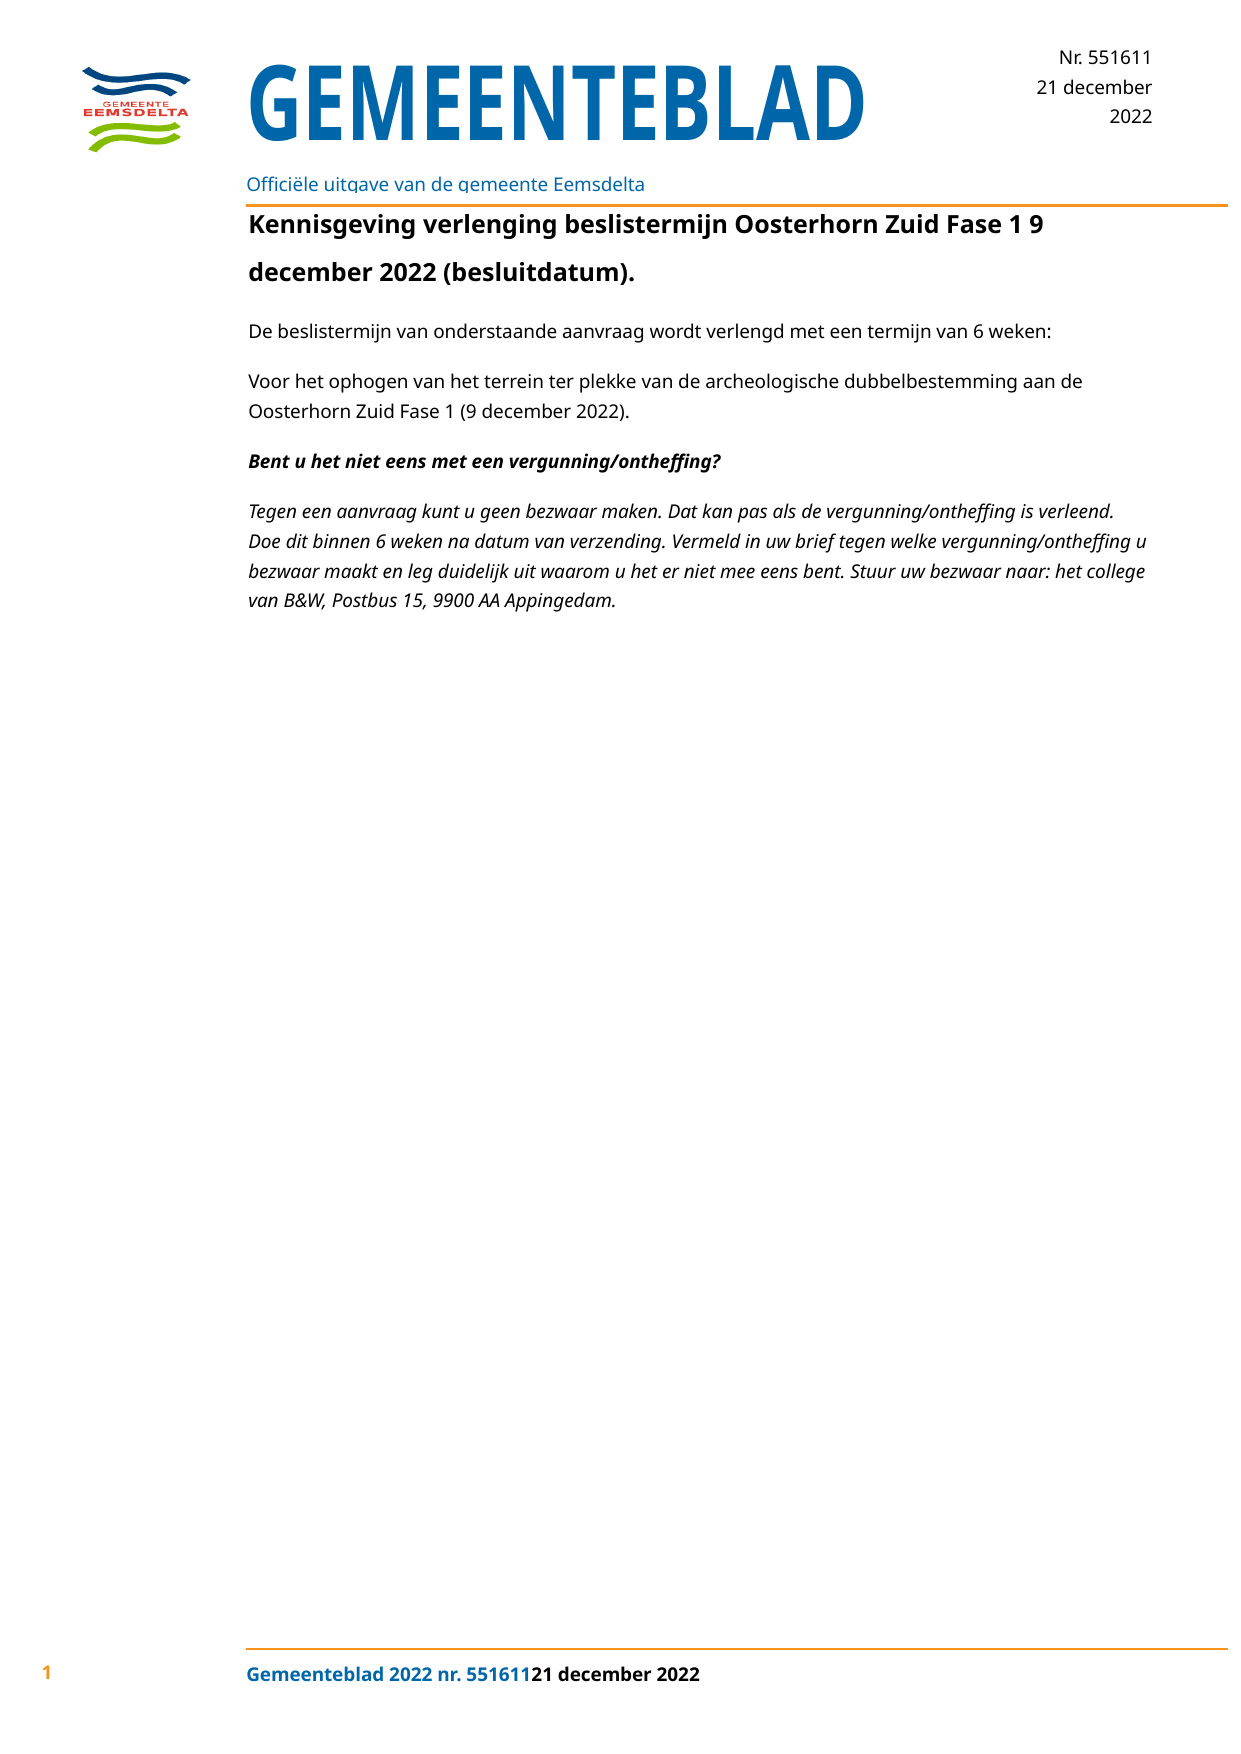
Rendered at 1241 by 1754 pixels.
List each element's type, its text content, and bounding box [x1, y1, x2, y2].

text Bent u het niet eens met een vergunning/ontheffing? [248, 448, 1152, 474]
text De beslistermijn van onderstaande aanvraag wordt verlengd met een termijn van 6 weken: [248, 318, 1152, 344]
text Voor het ophogen van het terrein ter plekke van de archeologische dubbelbestemming aan de Oosterhorn Zuid Fase 1 (9 december 2022). [248, 368, 1152, 424]
picture [41, 47, 231, 172]
text Kennisgeving verlenging beslistermijn Oosterhorn Zuid Fase 1 9 december 2022 (besluitdatum). [248, 207, 1152, 288]
text Tegen een aanvraag kunt u geen bezwaar maken. Dat kan pas als de vergunning/ontheffing is verleend. Doe dit binnen 6 weken na datum van verzending. Vermeld in uw brief tegen welke vergunning/ontheffing u bezwaar maakt en leg duidelijk uit waarom u het er niet mee eens bent. Stuur uw bezwaar naar: het college van B&W, Postbus 15, 9900 AA Appingedam. [248, 499, 1152, 613]
